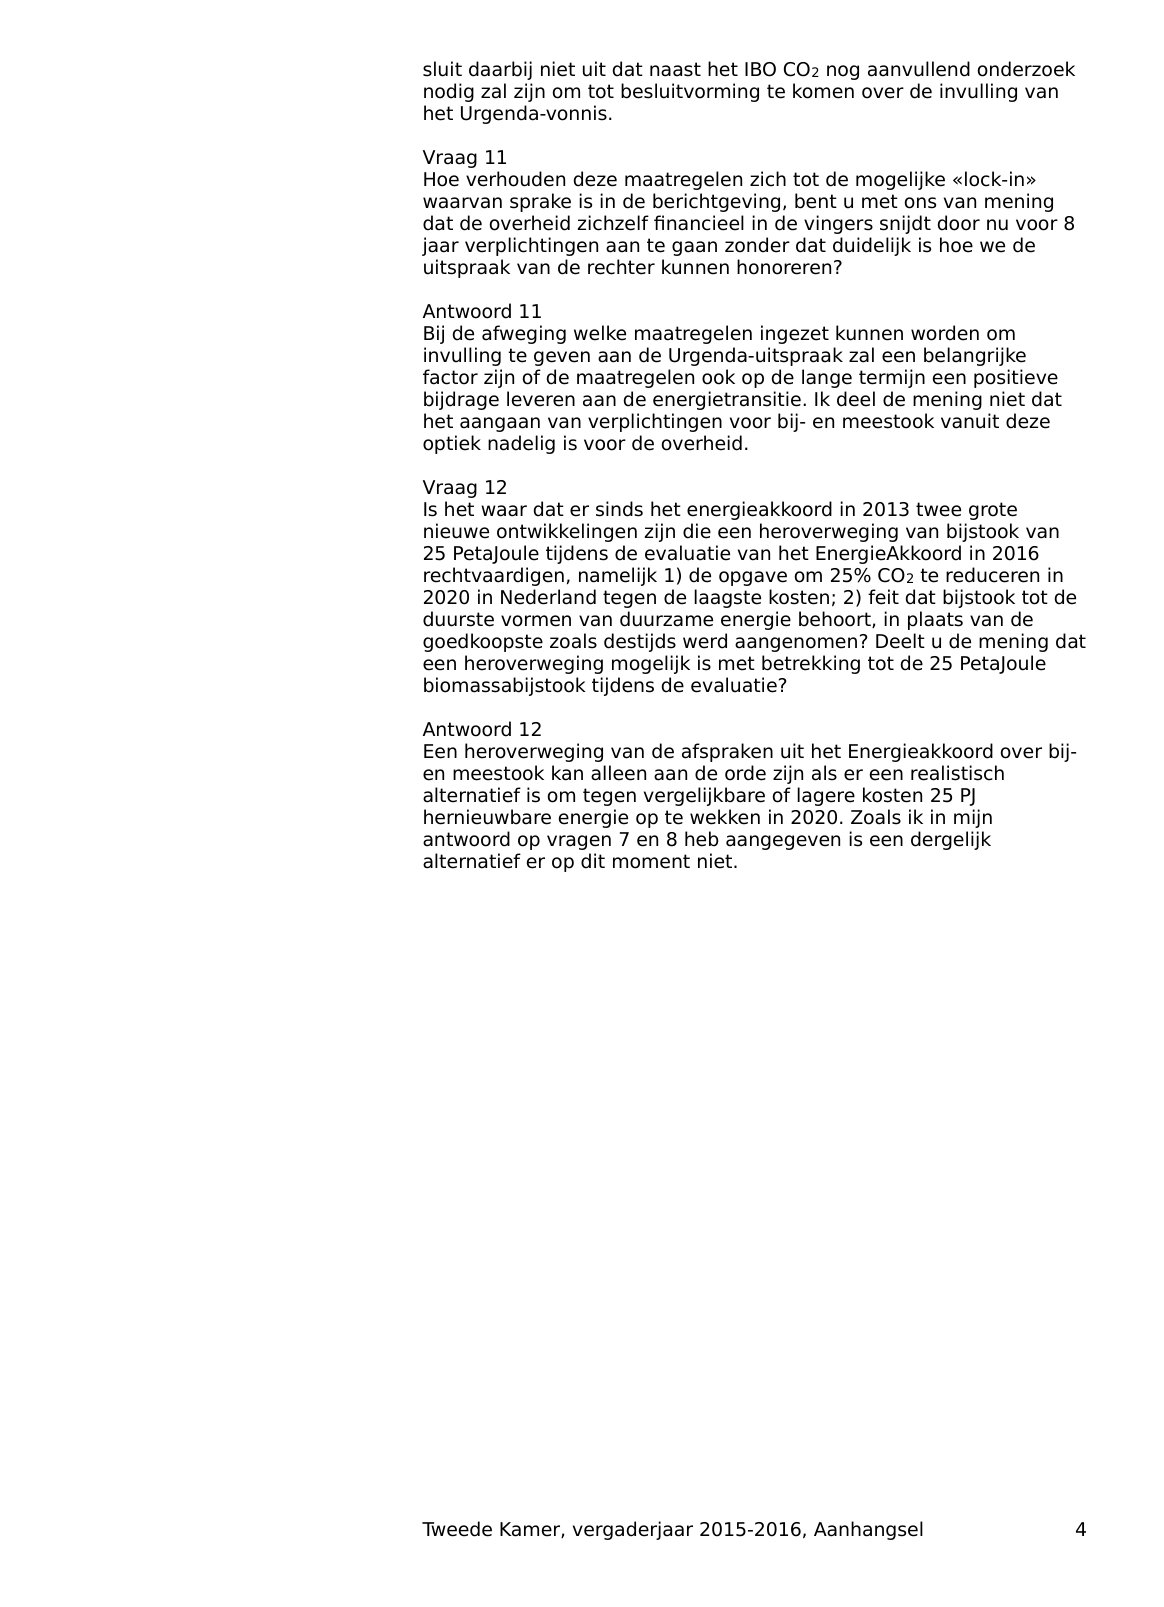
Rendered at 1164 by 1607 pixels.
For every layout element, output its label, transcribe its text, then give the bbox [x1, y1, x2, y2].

text Vraag 11 [422, 147, 1087, 169]
text Een heroverweging van de afspraken uit het Energieakkoord over bij- en meestook kan alleen aan de orde zijn als er een realistisch alternatief is om tegen vergelijkbare of lagere kosten 25 PJ hernieuwbare energie op te wekken in 2020. Zoals ik in mijn antwoord op vragen 7 en 8 heb aangegeven is een dergelijk alternatief er op dit moment niet. [422, 741, 1087, 873]
text sluit daarbij niet uit dat naast het IBO CO2 nog aanvullend onderzoek nodig zal zijn om tot besluitvorming te komen over de invulling van het Urgenda-vonnis. [422, 59, 1087, 125]
text Antwoord 11 [422, 301, 1087, 323]
text Bij de afweging welke maatregelen ingezet kunnen worden om invulling te geven aan de Urgenda-uitspraak zal een belangrijke factor zijn of de maatregelen ook op de lange termijn een positieve bijdrage leveren aan de energietransitie. Ik deel de mening niet dat het aangaan van verplichtingen voor bij- en meestook vanuit deze optiek nadelig is voor de overheid. [422, 323, 1087, 455]
text Antwoord 12 [422, 719, 1087, 741]
text Vraag 12 [422, 477, 1087, 499]
text Hoe verhouden deze maatregelen zich tot de mogelijke «lock-in» waarvan sprake is in de berichtgeving, bent u met ons van mening dat de overheid zichzelf financieel in de vingers snijdt door nu voor 8 jaar verplichtingen aan te gaan zonder dat duidelijk is hoe we de uitspraak van de rechter kunnen honoreren? [422, 169, 1087, 279]
text Is het waar dat er sinds het energieakkoord in 2013 twee grote nieuwe ontwikkelingen zijn die een heroverweging van bijstook van 25 PetaJoule tijdens de evaluatie van het EnergieAkkoord in 2016 rechtvaardigen, namelijk 1) de opgave om 25% CO2 te reduceren in 2020 in Nederland tegen de laagste kosten; 2) feit dat bijstook tot de duurste vormen van duurzame energie behoort, in plaats van de goedkoopste zoals destijds werd aangenomen? Deelt u de mening dat een heroverweging mogelijk is met betrekking tot de 25 PetaJoule biomassabijstook tijdens de evaluatie? [422, 499, 1087, 697]
